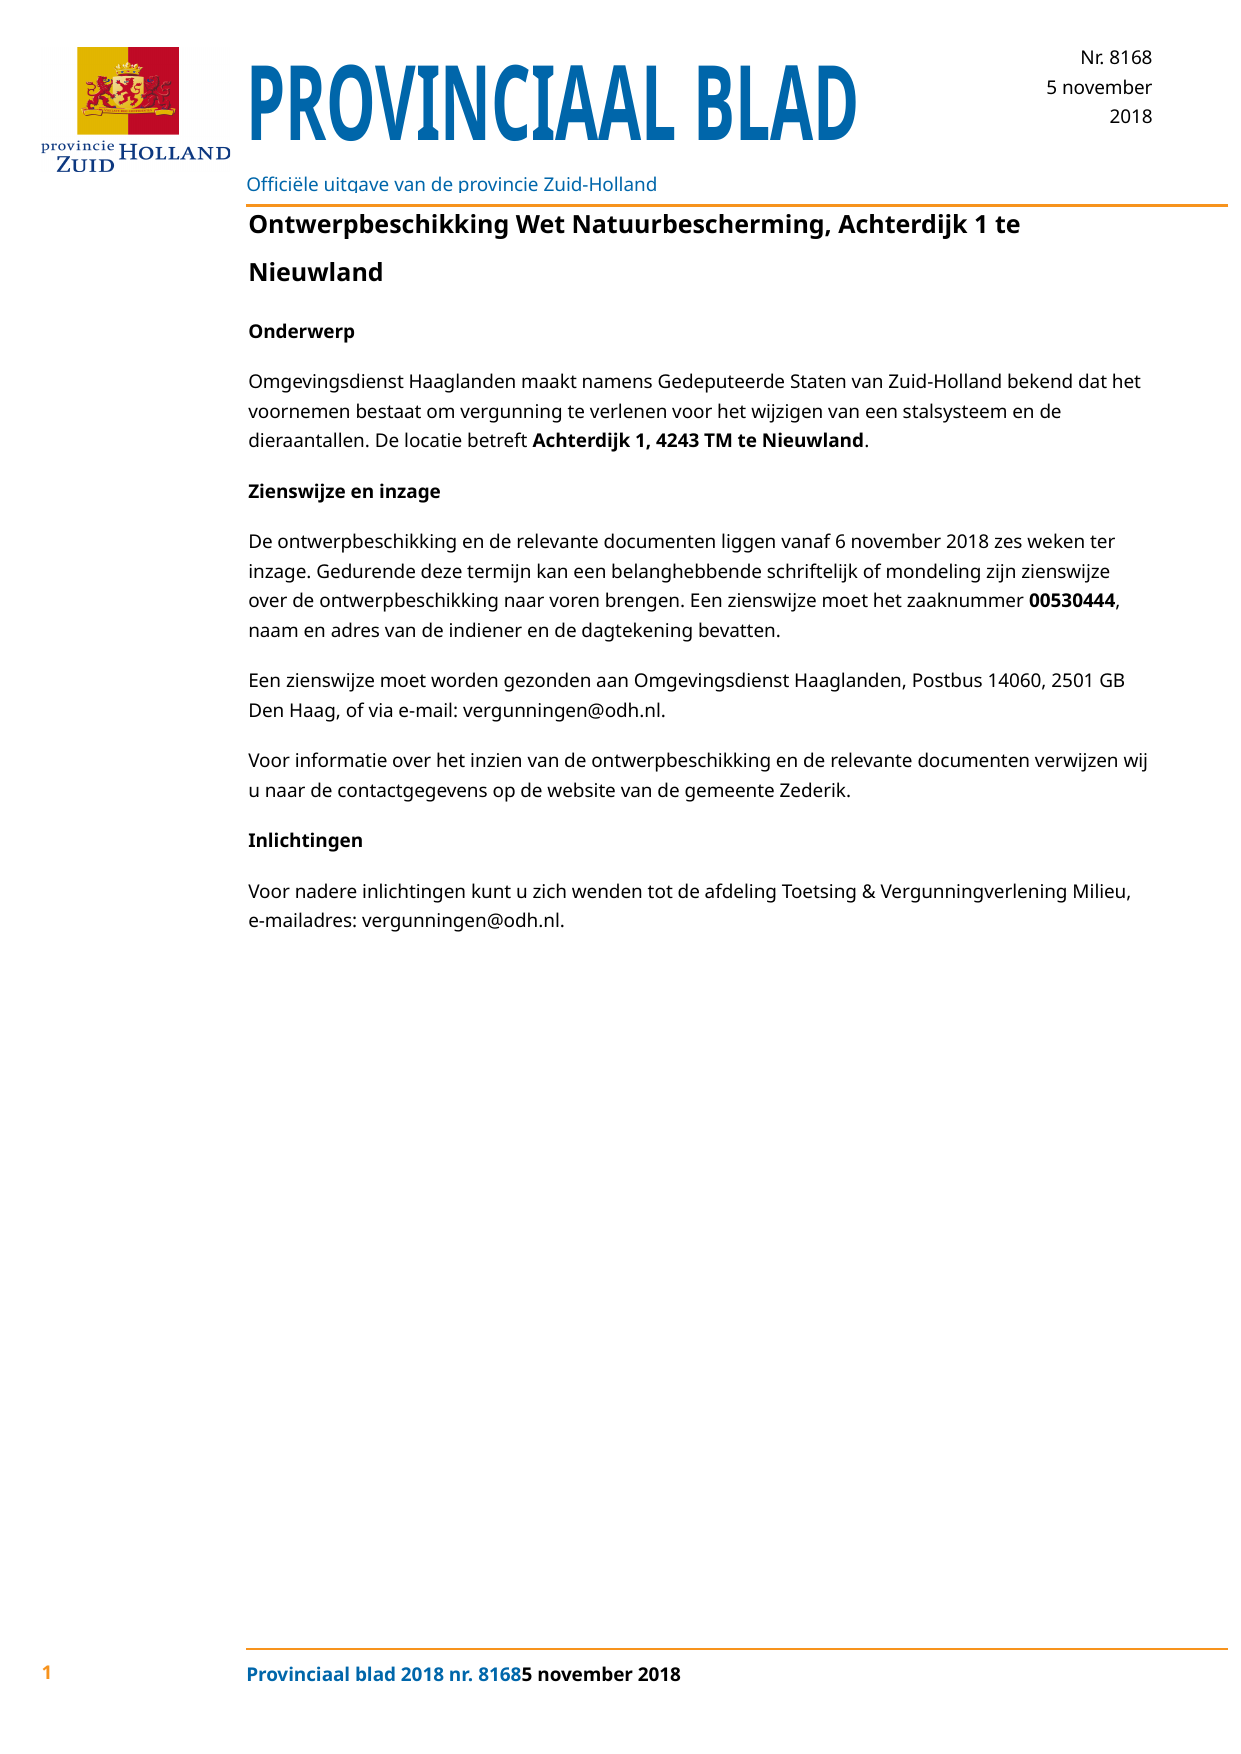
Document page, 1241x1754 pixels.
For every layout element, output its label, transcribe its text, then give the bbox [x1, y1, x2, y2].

text Omgevingsdienst Haaglanden maakt namens Gedeputeerde Staten van Zuid-Holland bekend dat het voornemen bestaat om vergunning te verlenen voor het wijzigen van een stalsysteem en de dieraantallen. De locatie betreft Achterdijk 1, 4243 TM te Nieuwland. [248, 368, 1152, 453]
text Voor nadere inlichtingen kunt u zich wenden tot de afdeling Toetsing & Vergunningverlening Milieu, e-mailadres: vergunningen@odh.nl. [248, 878, 1152, 933]
text Voor informatie over het inzien van de ontwerpbeschikking en de relevante documenten verwijzen wij u naar de contactgegevens op de website van de gemeente Zederik. [248, 747, 1152, 803]
text Onderwerp [248, 318, 1152, 344]
text De ontwerpbeschikking en de relevante documenten liggen vanaf 6 november 2018 zes weken ter inzage. Gedurende deze termijn kan een belanghebbende schriftelijk of mondeling zijn zienswijze over de ontwerpbeschikking naar voren brengen. Een zienswijze moet het zaaknummer 00530444, naam en adres van de indiener en de dagtekening bevatten. [248, 528, 1152, 643]
text Inlichtingen [248, 827, 1152, 853]
text Zienswijze en inzage [248, 478, 1152, 504]
text Ontwerpbeschikking Wet Natuurbescherming, Achterdijk 1 te Nieuwland [248, 207, 1152, 288]
text Een zienswijze moet worden gezonden aan Omgevingsdienst Haaglanden, Postbus 14060, 2501 GB Den Haag, of via e-mail: vergunningen@odh.nl. [248, 667, 1152, 723]
picture [41, 47, 231, 172]
